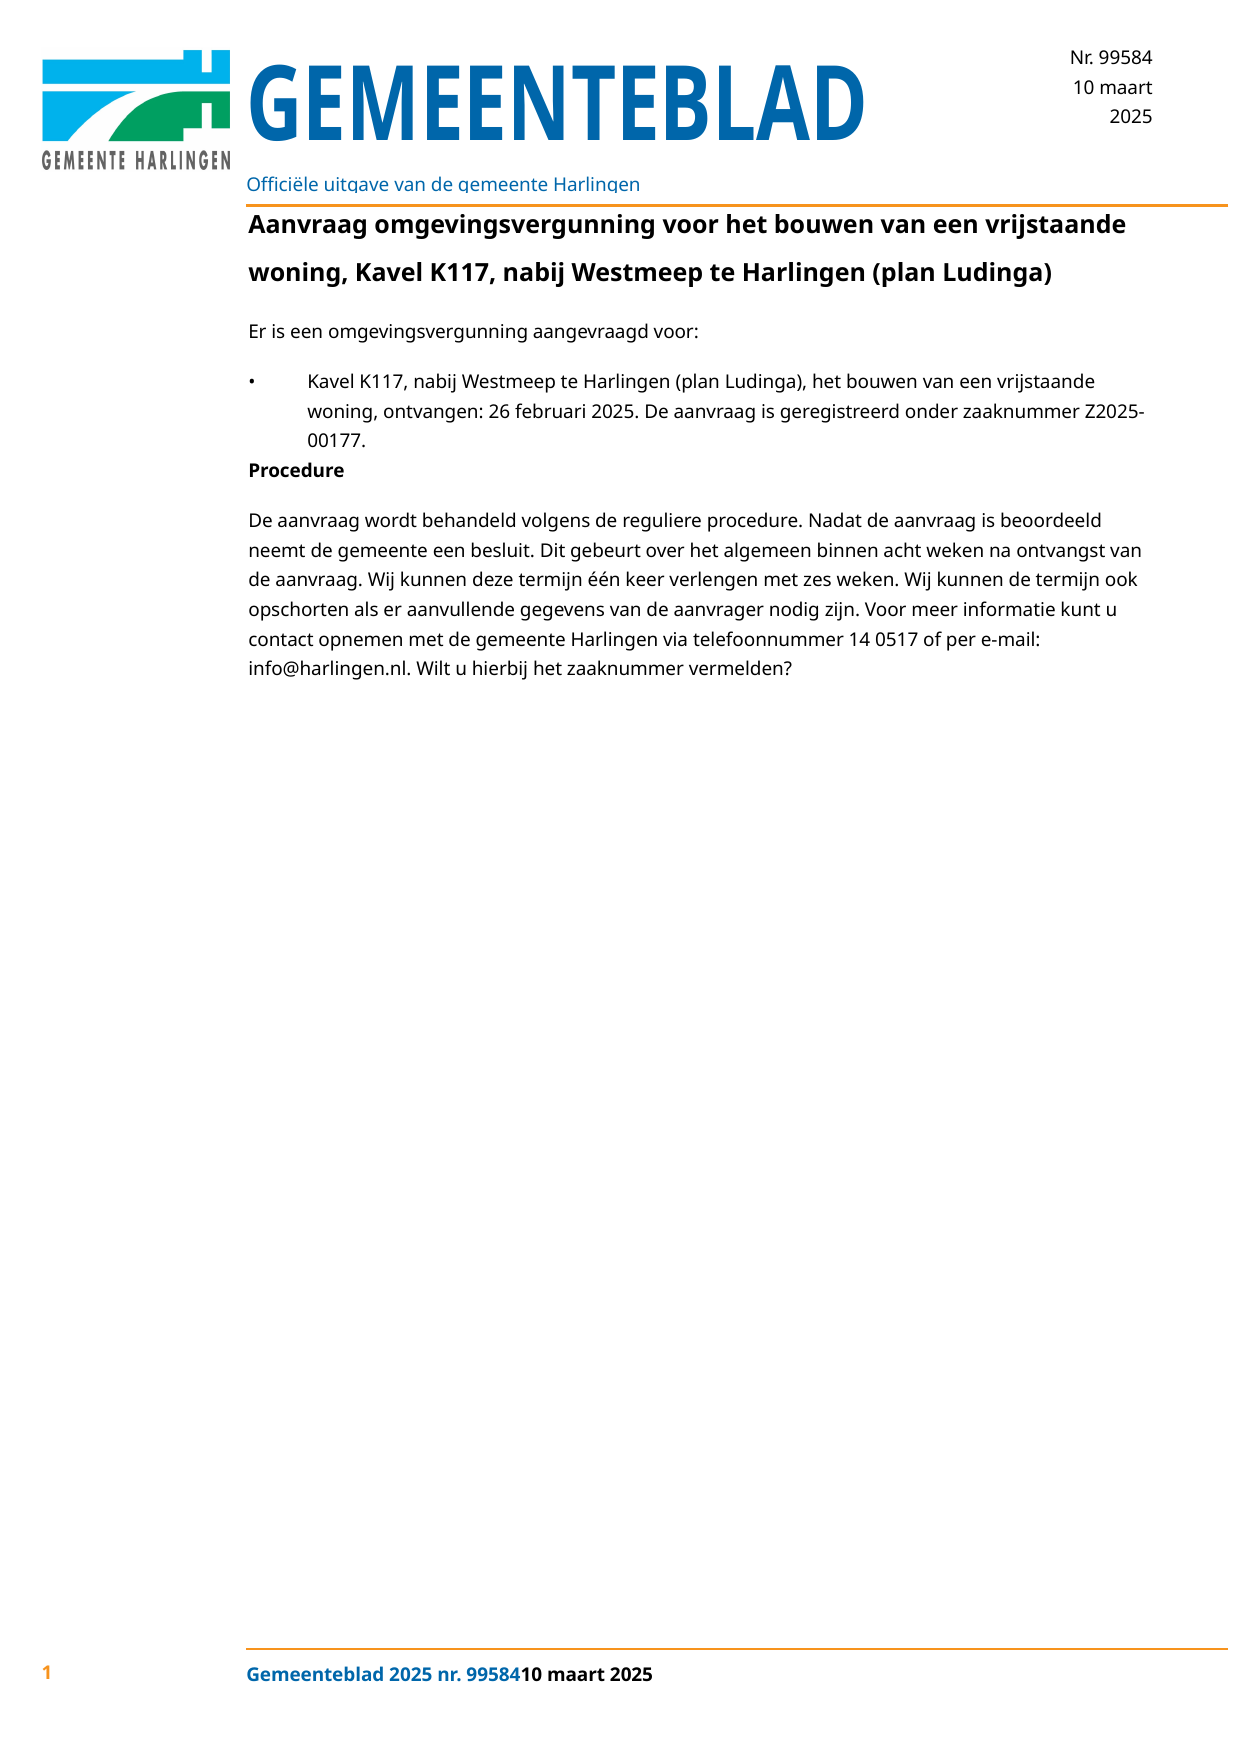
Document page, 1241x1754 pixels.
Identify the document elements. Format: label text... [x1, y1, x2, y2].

text Procedure [248, 457, 1152, 483]
picture [41, 47, 231, 172]
text Er is een omgevingsvergunning aangevraagd voor: [248, 318, 1152, 344]
text De aanvraag wordt behandeld volgens de reguliere procedure. Nadat de aanvraag is beoordeeld neemt de gemeente een besluit. Dit gebeurt over het algemeen binnen acht weken na ontvangst van de aanvraag. Wij kunnen deze termijn één keer verlengen met zes weken. Wij kunnen de termijn ook opschorten als er aanvullende gegevens van de aanvrager nodig zijn. Voor meer informatie kunt u contact opnemen met de gemeente Harlingen via telefoonnummer 14 0517 of per e-mail: info@harlingen.nl. Wilt u hierbij het zaaknummer vermelden? [248, 507, 1152, 681]
list Kavel K117, nabij Westmeep te Harlingen (plan Ludinga), het bouwen van een vrijstaande woning, ontvangen: 26 februari 2025. De aanvraag is geregistreerd onder zaaknummer Z2025-00177. [248, 368, 1152, 453]
text Aanvraag omgevingsvergunning voor het bouwen van een vrijstaande woning, Kavel K117, nabij Westmeep te Harlingen (plan Ludinga) [248, 207, 1152, 288]
